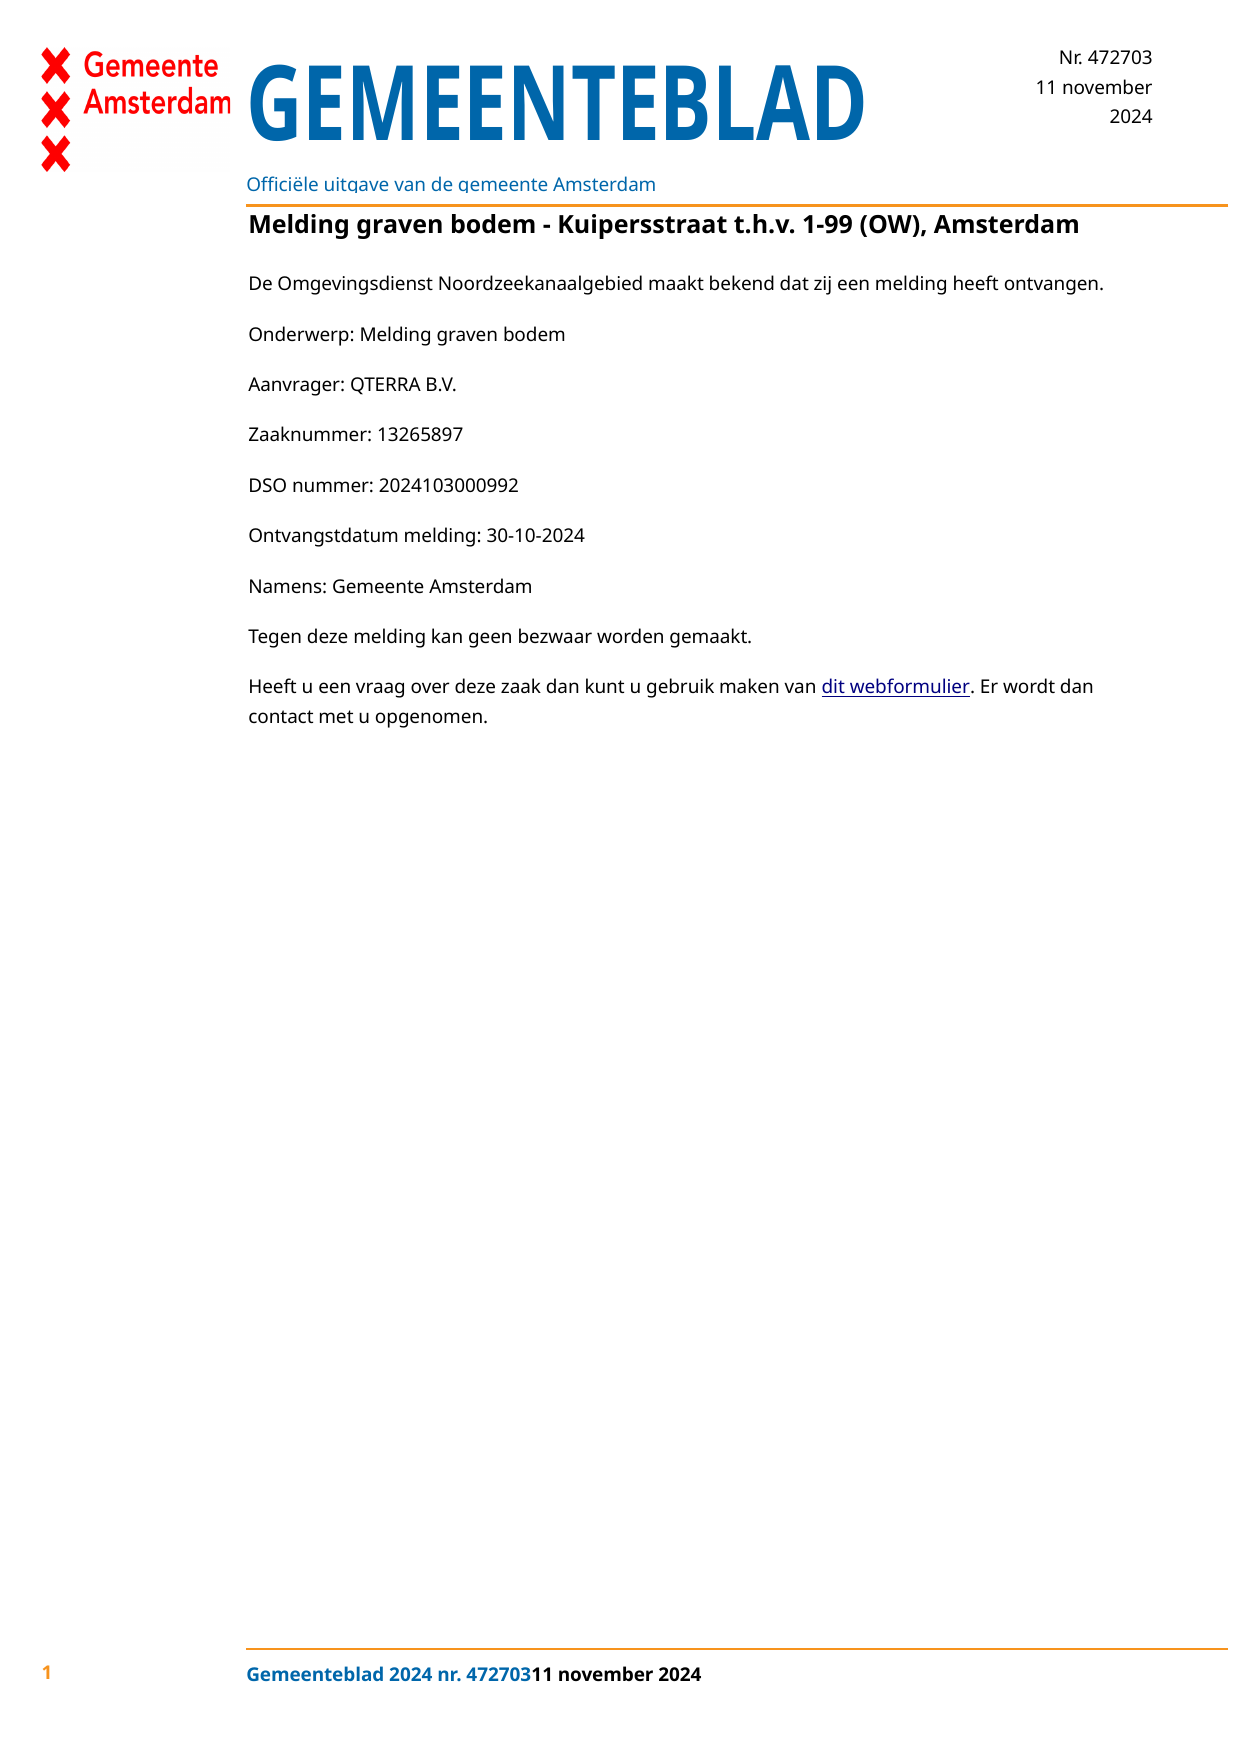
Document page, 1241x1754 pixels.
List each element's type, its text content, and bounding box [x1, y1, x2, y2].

text Zaaknummer: 13265897 [248, 422, 1152, 447]
text DSO nummer: 2024103000992 [248, 472, 1152, 498]
text Melding graven bodem - Kuipersstraat t.h.v. 1-99 (OW), Amsterdam [248, 207, 1152, 241]
text Ontvangstdatum melding: 30-10-2024 [248, 522, 1152, 548]
text Heeft u een vraag over deze zaak dan kunt u gebruik maken van dit webformulier. Er wordt dan contact met u opgenomen. [248, 674, 1152, 729]
text De Omgevingsdienst Noordzeekanaalgebied maakt bekend dat zij een melding heeft ontvangen. [248, 270, 1152, 296]
text Onderwerp: Melding graven bodem [248, 321, 1152, 346]
text Aanvrager: QTERRA B.V. [248, 371, 1152, 397]
text Tegen deze melding kan geen bezwaar worden gemaakt. [248, 623, 1152, 649]
picture [41, 47, 231, 172]
text Namens: Gemeente Amsterdam [248, 573, 1152, 598]
